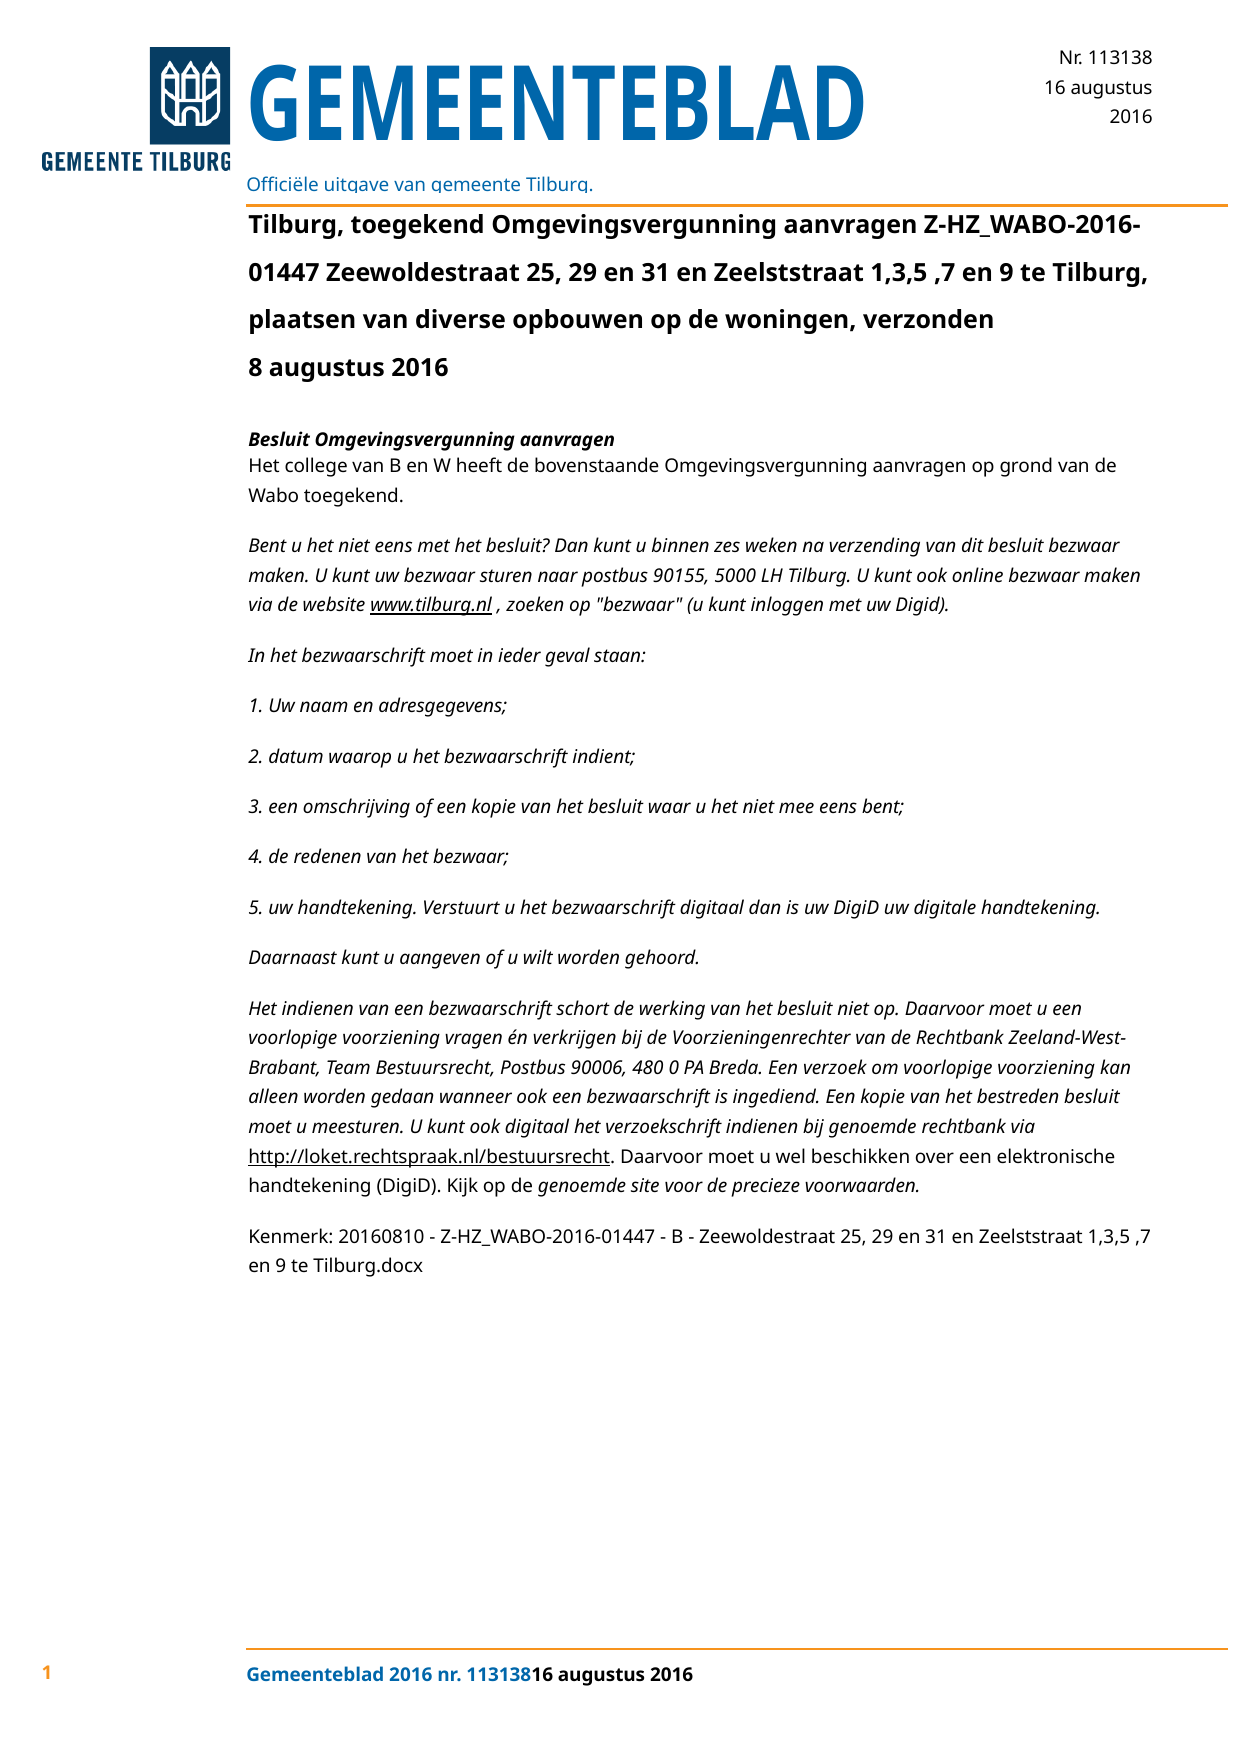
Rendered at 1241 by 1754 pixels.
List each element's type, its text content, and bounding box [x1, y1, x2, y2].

text Het college van B en W heeft de bovenstaande Omgevingsvergunning aanvragen op grond van de Wabo toegekend. [248, 452, 1152, 508]
text 4. de redenen van het bezwaar; [248, 844, 1152, 869]
text Besluit Omgevingsvergunning aanvragen [248, 427, 1152, 452]
text In het bezwaarschrift moet in ieder geval staan: [248, 642, 1152, 668]
text Tilburg, toegekend Omgevingsvergunning aanvragen Z-HZ_WABO-2016-01447 Zeewoldestraat 25, 29 en 31 en Zeelststraat 1,3,5 ,7 en 9 te Tilburg, plaatsen van diverse opbouwen op de woningen, verzonden 8 augustus 2016 [248, 207, 1152, 384]
text Het indienen van een bezwaarschrift schort de werking van het besluit niet op. Daarvoor moet u een voorlopige voorziening vragen én verkrijgen bij de Voorzieningenrechter van de Rechtbank Zeeland-West-Brabant, Team Bestuursrecht, Postbus 90006, 480 0 PA Breda. Een verzoek om voorlopige voorziening kan alleen worden gedaan wanneer ook een bezwaarschrift is ingediend. Een kopie van het bestreden besluit moet u meesturen. U kunt ook digitaal het verzoekschrift indienen bij genoemde rechtbank via http://loket.rechtspraak.nl/bestuursrecht. Daarvoor moet u wel beschikken over een elektronische handtekening (DigiD). Kijk op de genoemde site voor de precieze voorwaarden. [248, 995, 1152, 1198]
text Bent u het niet eens met het besluit? Dan kunt u binnen zes weken na verzending van dit besluit bezwaar maken. U kunt uw bezwaar sturen naar postbus 90155, 5000 LH Tilburg. U kunt ook online bezwaar maken via de website www.tilburg.nl , zoeken op "bezwaar" (u kunt inloggen met uw Digid). [248, 532, 1152, 617]
text Kenmerk: 20160810 - Z-HZ_WABO-2016-01447 - B - Zeewoldestraat 25, 29 en 31 en Zeelststraat 1,3,5 ,7 en 9 te Tilburg.docx [248, 1223, 1152, 1278]
text 1. Uw naam en adresgegevens; [248, 692, 1152, 718]
text 5. uw handtekening. Verstuurt u het bezwaarschrift digitaal dan is uw DigiD uw digitale handtekening. [248, 894, 1152, 920]
picture [41, 47, 231, 172]
text Daarnaast kunt u aangeven of u wilt worden gehoord. [248, 944, 1152, 970]
text 2. datum waarop u het bezwaarschrift indient; [248, 743, 1152, 768]
text 3. een omschrijving of een kopie van het besluit waar u het niet mee eens bent; [248, 793, 1152, 819]
